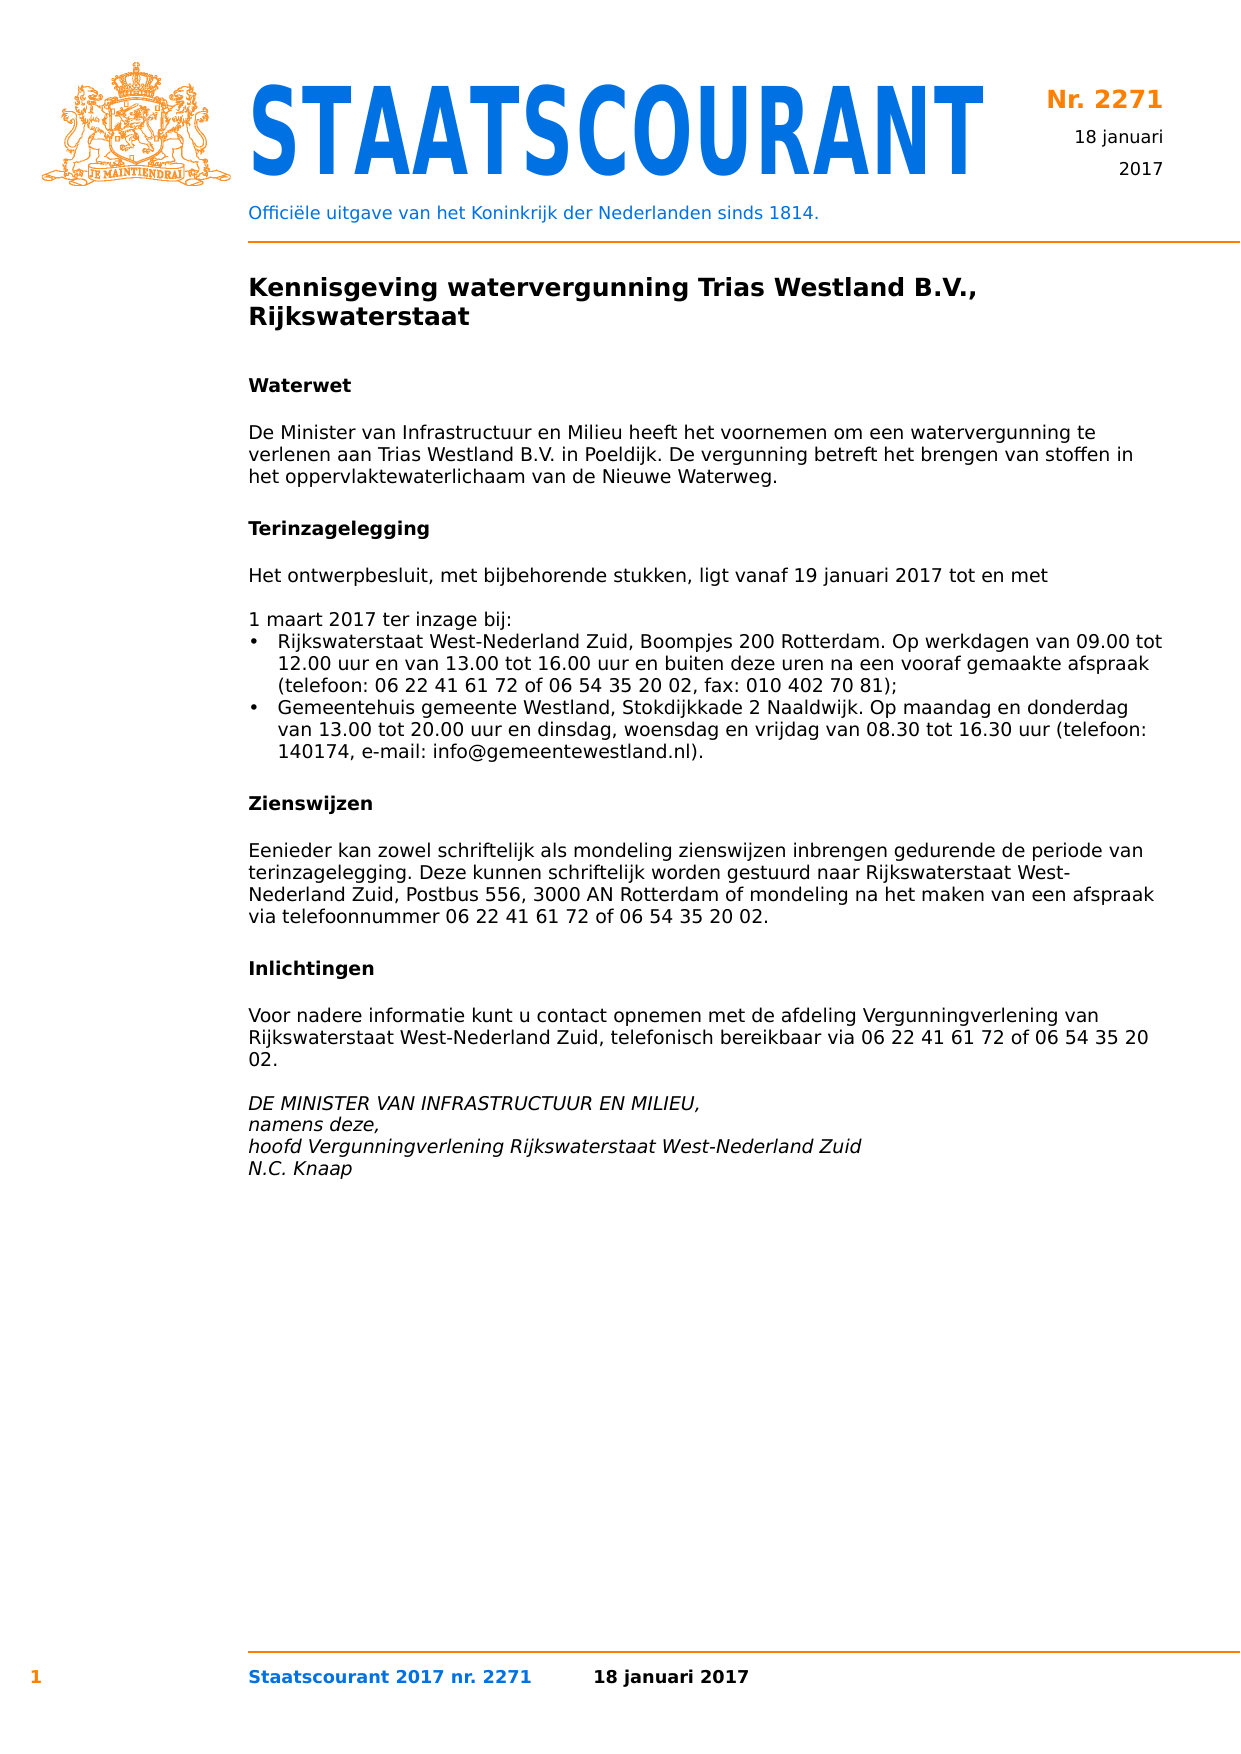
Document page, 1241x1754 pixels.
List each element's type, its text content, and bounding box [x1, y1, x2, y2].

subtitle Waterwet [248, 375, 1163, 397]
table_cell 2017 [998, 153, 1240, 203]
table_header Nr. 2271 [998, 62, 1240, 121]
text Eenieder kan zowel schriftelijk als mondeling zienswijzen inbrengen gedurende de periode van terinzagelegging. Deze kunnen schriftelijk worden gestuurd naar Rijkswaterstaat West-Nederland Zuid, Postbus 556, 3000 AN Rotterdam of mondeling na het maken van een afspraak via telefoonnummer 06 22 41 61 72 of 06 54 35 20 02. [248, 840, 1163, 928]
subtitle Zienswijzen [248, 793, 1163, 815]
text Voor nadere informatie kunt u contact opnemen met de afdeling Vergunningverlening van Rijkswaterstaat West-Nederland Zuid, telefonisch bereikbaar via 06 22 41 61 72 of 06 54 35 20 02. [248, 1004, 1163, 1071]
table_cell 18 januari [998, 121, 1240, 153]
table_header [25, 62, 248, 241]
text Het ontwerpbesluit, met bijbehorende stukken, ligt vanaf 19 januari 2017 tot en met [248, 565, 1163, 587]
subtitle Inlichtingen [248, 958, 1163, 979]
text De Minister van Infrastructuur en Milieu heeft het voornemen om een watervergunning te verlenen aan Trias Westland B.V. in Poeldijk. De vergunning betreft het brengen van stoffen in het oppervlaktewaterlichaam van de Nieuwe Waterweg. [248, 422, 1163, 488]
text DE MINISTER VAN INFRASTRUCTUUR EN MILIEU, namens deze, hoofd Vergunningverlening Rijkswaterstaat West-Nederland Zuid N.C. Knaap [248, 1092, 1163, 1180]
text • Rijkswaterstaat West-Nederland Zuid, Boompjes 200 Rotterdam. Op werkdagen van 09.00 tot 12.00 uur en van 13.00 tot 16.00 uur en buiten deze uren na een vooraf gemaakte afspraak (telefoon: 06 22 41 61 72 of 06 54 35 20 02, fax: 010 402 70 81); [248, 631, 1163, 697]
text • Gemeentehuis gemeente Westland, Stokdijkkade 2 Naaldwijk. Op maandag en donderdag van 13.00 tot 20.00 uur en dinsdag, woensdag en vrijdag van 08.30 tot 16.30 uur (telefoon: 140174, e-mail: info@gemeentewestland.nl). [248, 697, 1163, 763]
subtitle Terinzagelegging [248, 518, 1163, 540]
subtitle Kennisgeving watervergunning Trias Westland B.V., Rijkswaterstaat [248, 273, 1163, 331]
table_header STAATSCOURANT [248, 62, 998, 203]
table_cell Officiële uitgave van het Koninkrijk der Nederlanden sinds 1814. [248, 203, 1240, 241]
text 1 maart 2017 ter inzage bij: [248, 609, 1163, 631]
picture [41, 62, 231, 186]
